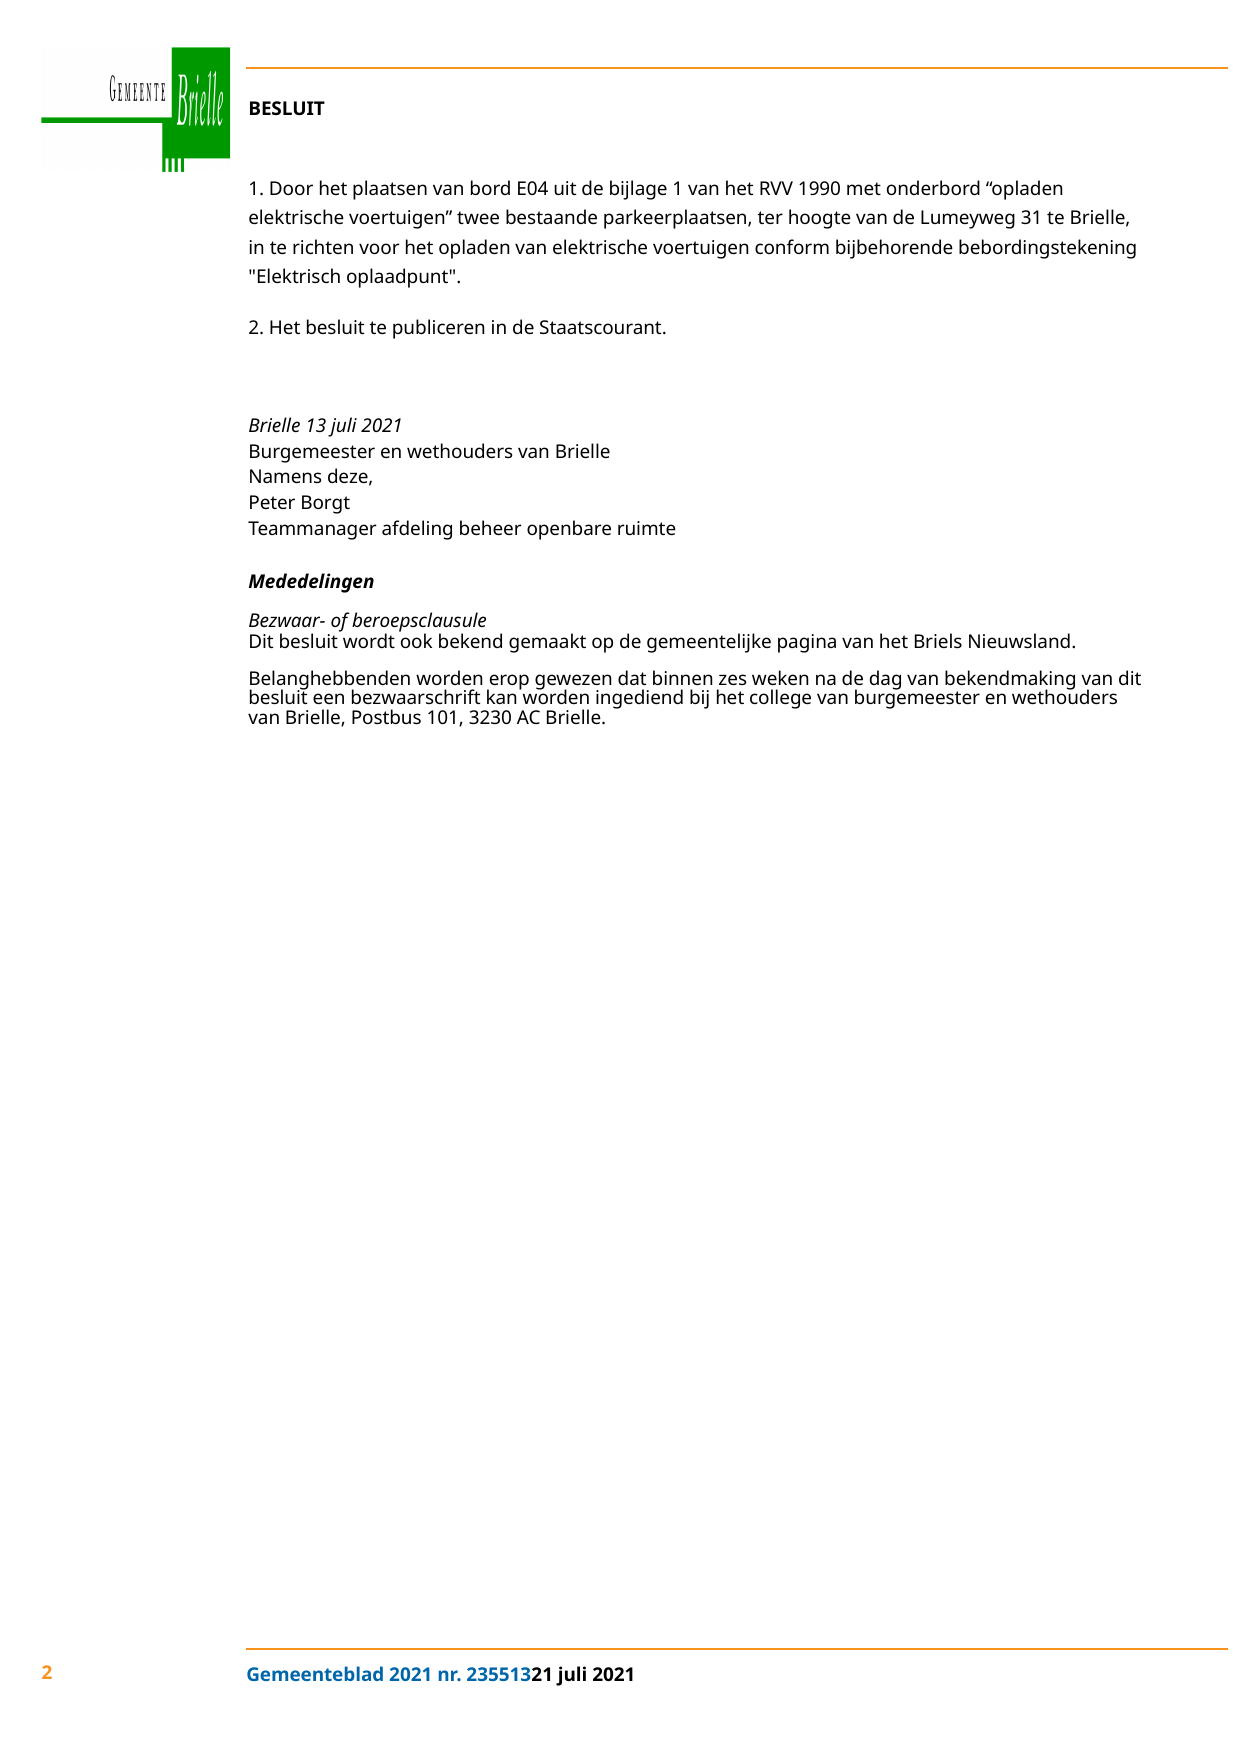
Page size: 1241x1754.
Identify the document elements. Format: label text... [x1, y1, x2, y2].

text Brielle 13 juli 2021 [248, 412, 1152, 438]
text Bezwaar- of beroepsclausule [248, 607, 1152, 633]
text Dit besluit wordt ook bekend gemaakt op de gemeentelijke pagina van het Briels Nieuwsland. [248, 633, 1152, 652]
picture [41, 47, 231, 172]
text BESLUIT [248, 95, 1152, 121]
text Belanghebbenden worden erop gewezen dat binnen zes weken na de dag van bekendmaking van dit besluit een bezwaarschrift kan worden ingediend bij het college van burgemeester en wethouders van Brielle, Postbus 101, 3230 AC Brielle. [248, 670, 1152, 728]
text Mededelingen [248, 568, 1152, 594]
text 1. Door het plaatsen van bord E04 uit de bijlage 1 van het RVV 1990 met onderbord “opladen elektrische voertuigen” twee bestaande parkeerplaatsen, ter hoogte van de Lumeyweg 31 te Brielle, in te richten voor het opladen van elektrische voertuigen conform bijbehorende bebordingstekening "Elektrisch oplaadpunt". [248, 175, 1152, 289]
text Burgemeester en wethouders van Brielle [248, 438, 1152, 464]
text 2. Het besluit te publiceren in de Staatscourant. [248, 314, 1152, 340]
text Teammanager afdeling beheer openbare ruimte [248, 515, 1152, 541]
text Namens deze, [248, 464, 1152, 489]
text Peter Borgt [248, 489, 1152, 515]
